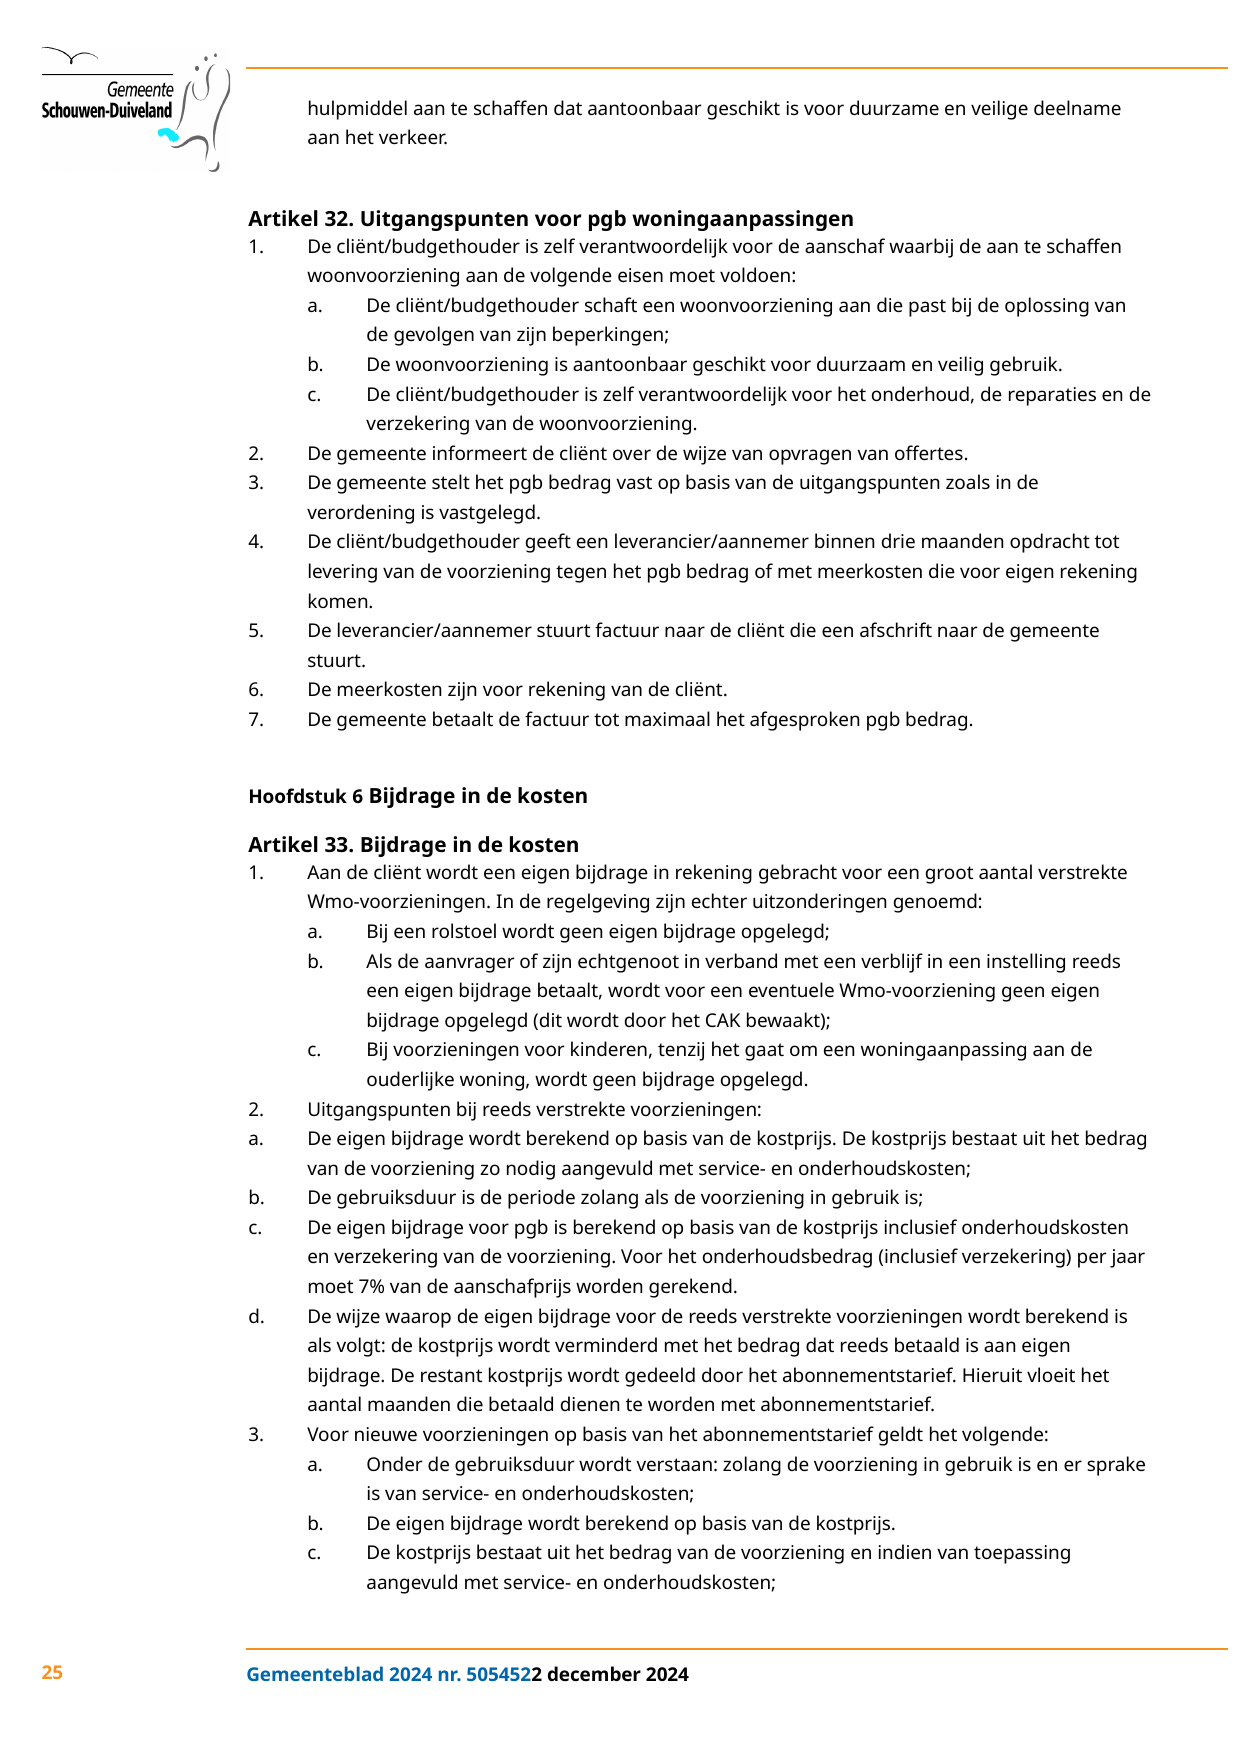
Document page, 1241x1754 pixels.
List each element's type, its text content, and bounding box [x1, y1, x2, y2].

list Uitgangspunten bij reeds verstrekte voorzieningen: [248, 1096, 1152, 1121]
picture [41, 47, 231, 172]
text Artikel 33. Bijdrage in de kosten [248, 831, 1152, 859]
text Artikel 32. Uitgangspunten voor pgb woningaanpassingen [248, 204, 1152, 233]
text Hoofdstuk 6 Bijdrage in de kosten [248, 781, 1152, 810]
list De cliënt/budgethouder is zelf verantwoordelijk voor de aanschaf waarbij de aan te schaffen woonvoorziening aan de volgende eisen moet voldoen: [248, 233, 1152, 288]
list Bij een rolstoel wordt geen eigen bijdrage opgelegd; [307, 918, 1152, 944]
list Aan de cliënt wordt een eigen bijdrage in rekening gebracht voor een groot aantal verstrekte Wmo-voorzieningen. In de regelgeving zijn echter uitzonderingen genoemd: [248, 859, 1152, 914]
list De gemeente informeert de cliënt over de wijze van opvragen van offertes. [248, 440, 1152, 466]
list Voor nieuwe voorzieningen op basis van het abonnementstarief geldt het volgende: [248, 1421, 1152, 1447]
list De cliënt/budgethouder is zelf verantwoordelijk voor het onderhoud, de reparaties en de verzekering van de woonvoorziening. [307, 381, 1152, 436]
list De meerkosten zijn voor rekening van de cliënt. [248, 677, 1152, 702]
list De kostprijs bestaat uit het bedrag van de voorziening en indien van toepassing aangevuld met service- en onderhoudskosten; [307, 1539, 1152, 1595]
list Als de aanvrager of zijn echtgenoot in verband met een verblijf in een instelling reeds een eigen bijdrage betaalt, wordt voor een eventuele Wmo-voorziening geen eigen bijdrage opgelegd (dit wordt door het CAK bewaakt); [307, 948, 1152, 1033]
list Onder de gebruiksduur wordt verstaan: zolang de voorziening in gebruik is en er sprake is van service- en onderhoudskosten; [307, 1451, 1152, 1506]
list Bij voorzieningen voor kinderen, tenzij het gaat om een woningaanpassing aan de ouderlijke woning, wordt geen bijdrage opgelegd. [307, 1037, 1152, 1092]
list De gemeente stelt het pgb bedrag vast op basis van de uitgangspunten zoals in de verordening is vastgelegd. [248, 469, 1152, 525]
list De cliënt/budgethouder schaft een woonvoorziening aan die past bij de oplossing van de gevolgen van zijn beperkingen; [307, 292, 1152, 347]
list De gemeente betaalt de factuur tot maximaal het afgesproken pgb bedrag. [248, 706, 1152, 732]
list De woonvoorziening is aantoonbaar geschikt voor duurzaam en veilig gebruik. [307, 351, 1152, 377]
list De wijze waarop de eigen bijdrage voor de reeds verstrekte voorzieningen wordt berekend is als volgt: de kostprijs wordt verminderd met het bedrag dat reeds betaald is aan eigen bijdrage. De restant kostprijs wordt gedeeld door het abonnementstarief. Hieruit vloeit het aantal maanden die betaald dienen te worden met abonnementstarief. [248, 1303, 1152, 1417]
list De gebruiksduur is de periode zolang als de voorziening in gebruik is; [248, 1184, 1152, 1210]
list De cliënt/budgethouder geeft een leverancier/aannemer binnen drie maanden opdracht tot levering van de voorziening tegen het pgb bedrag of met meerkosten die voor eigen rekening komen. [248, 529, 1152, 613]
list De eigen bijdrage voor pgb is berekend op basis van de kostprijs inclusief onderhoudskosten en verzekering van de voorziening. Voor het onderhoudsbedrag (inclusief verzekering) per jaar moet 7% van de aanschafprijs worden gerekend. [248, 1214, 1152, 1299]
list De leverancier/aannemer stuurt factuur naar de cliënt die een afschrift naar de gemeente stuurt. [248, 617, 1152, 673]
list De eigen bijdrage wordt berekend op basis van de kostprijs. De kostprijs bestaat uit het bedrag van de voorziening zo nodig aangevuld met service- en onderhoudskosten; [248, 1125, 1152, 1181]
list De eigen bijdrage wordt berekend op basis van de kostprijs. [307, 1510, 1152, 1536]
list hulpmiddel aan te schaffen dat aantoonbaar geschikt is voor duurzame en veilige deelname aan het verkeer. [248, 95, 1152, 150]
